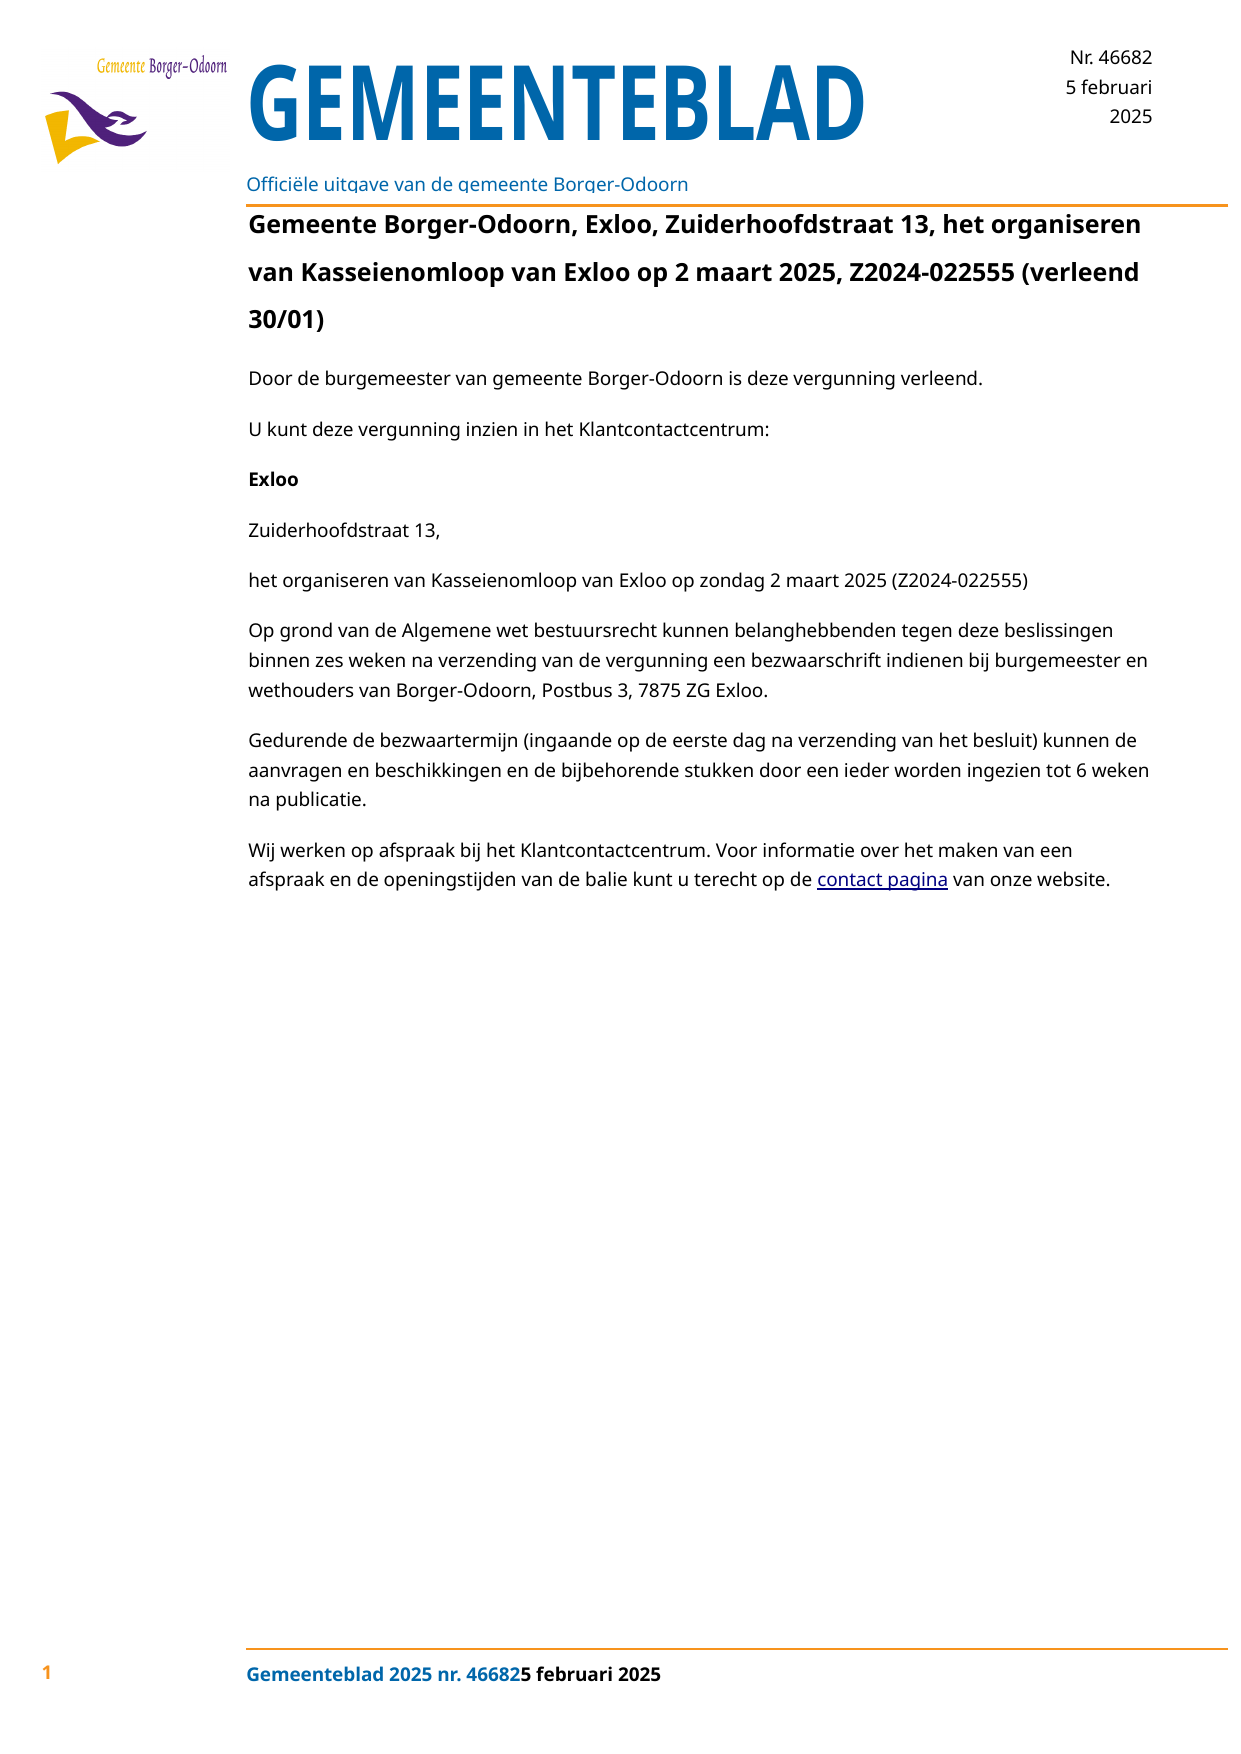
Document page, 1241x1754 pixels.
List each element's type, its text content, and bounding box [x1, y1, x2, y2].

picture [41, 47, 231, 172]
text Gemeente Borger-Odoorn, Exloo, Zuiderhoofdstraat 13, het organiseren van Kasseienomloop van Exloo op 2 maart 2025, Z2024-022555 (verleend 30/01) [248, 207, 1152, 336]
text Exloo [248, 466, 1152, 492]
text Door de burgemeester van gemeente Borger-Odoorn is deze vergunning verleend. [248, 366, 1152, 391]
text Op grond van de Algemene wet bestuursrecht kunnen belanghebbenden tegen deze beslissingen binnen zes weken na verzending van de vergunning een bezwaarschrift indienen bij burgemeester en wethouders van Borger-Odoorn, Postbus 3, 7875 ZG Exloo. [248, 618, 1152, 702]
text Gedurende de bezwaartermijn (ingaande op de eerste dag na verzending van het besluit) kunnen de aanvragen en beschikkingen en de bijbehorende stukken door een ieder worden ingezien tot 6 weken na publicatie. [248, 727, 1152, 812]
text Wij werken op afspraak bij het Klantcontactcentrum. Voor informatie over het maken van een afspraak en de openingstijden van de balie kunt u terecht op de contact pagina van onze website. [248, 837, 1152, 892]
text het organiseren van Kasseienomloop van Exloo op zondag 2 maart 2025 (Z2024-022555) [248, 567, 1152, 593]
text Zuiderhoofdstraat 13, [248, 517, 1152, 542]
text U kunt deze vergunning inzien in het Klantcontactcentrum: [248, 416, 1152, 442]
